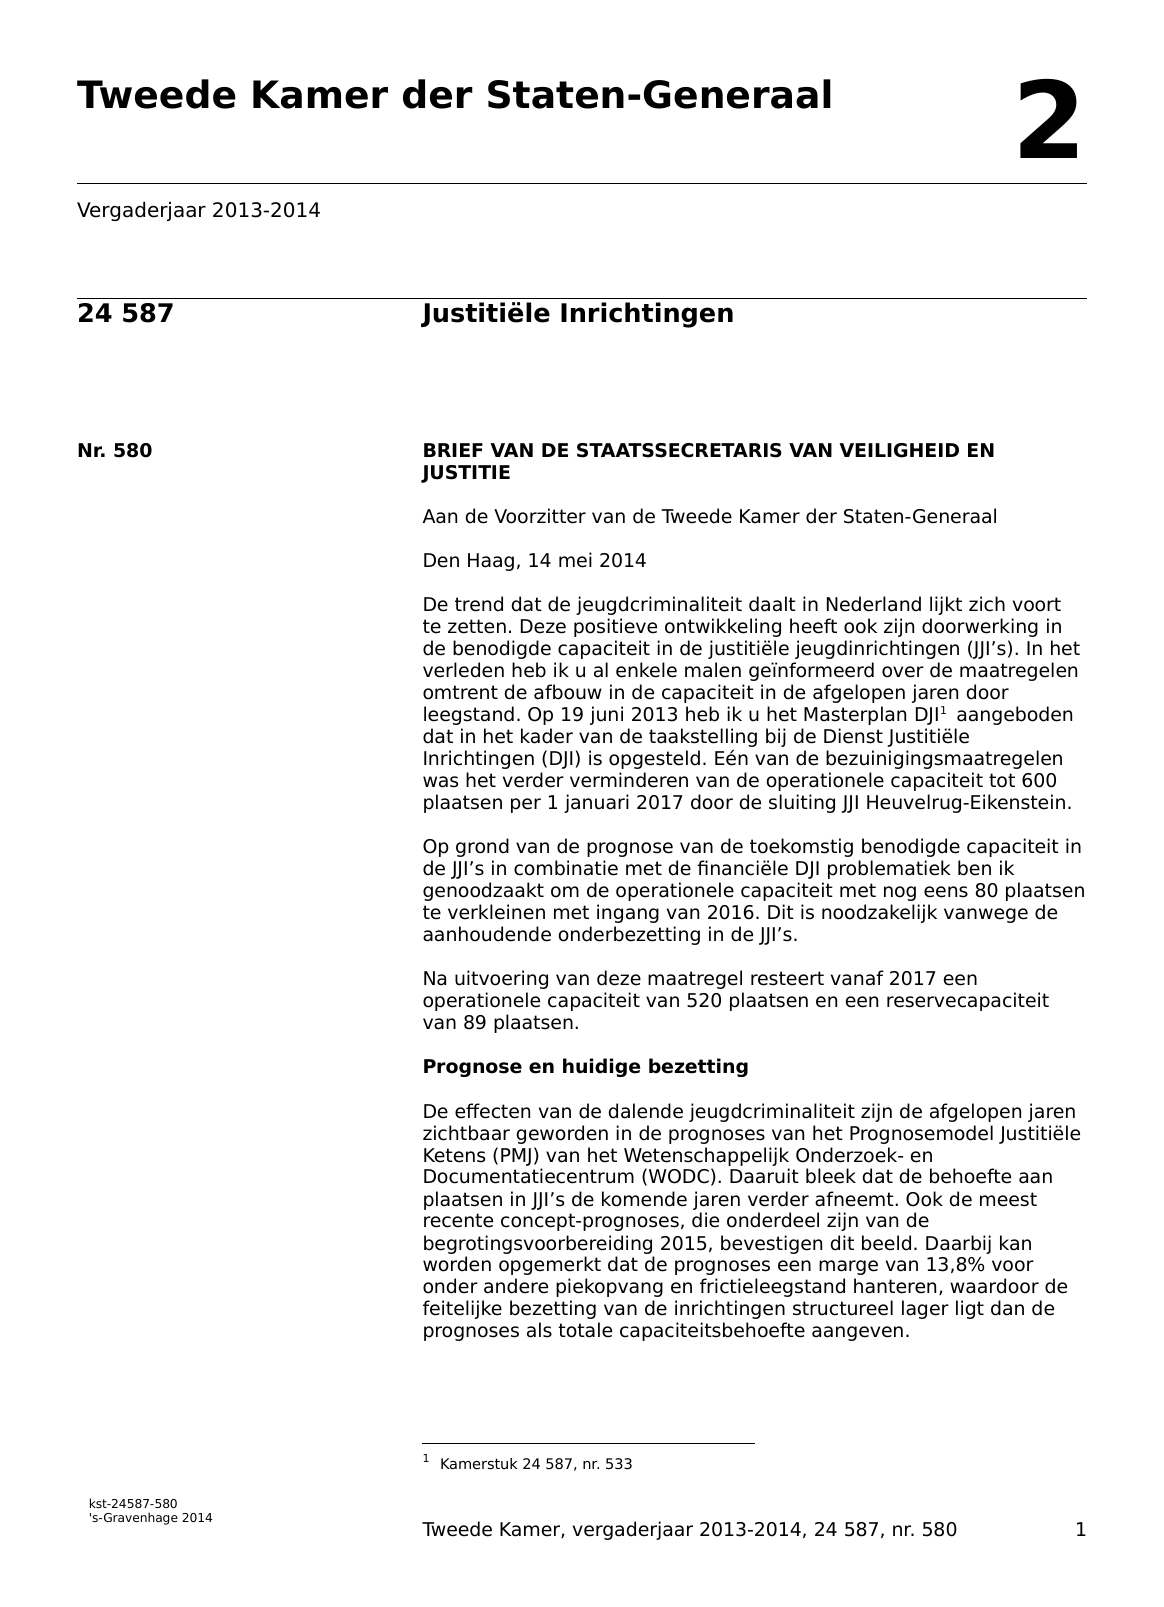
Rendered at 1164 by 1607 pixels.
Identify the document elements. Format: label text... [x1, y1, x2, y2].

text Op grond van de prognose van de toekomstig benodigde capaciteit in de JJI’s in combinatie met de financiële DJI problematiek ben ik genoodzaakt om de operationele capaciteit met nog eens 80 plaatsen te verkleinen met ingang van 2016. Dit is noodzakelijk vanwege de aanhoudende onderbezetting in de JJI’s. [422, 836, 1087, 946]
text 's-Gravenhage 2014 [88, 1511, 323, 1525]
text kst-24587-580 [88, 1497, 323, 1511]
text De effecten van de dalende jeugdcriminaliteit zijn de afgelopen jaren zichtbaar geworden in de prognoses van het Prognosemodel Justitiële Ketens (PMJ) van het Wetenschappelijk Onderzoek- en Documentatiecentrum (WODC). Daaruit bleek dat de behoefte aan plaatsen in JJI’s de komende jaren verder afneemt. Ook de meest recente concept-prognoses, die onderdeel zijn van de begrotingsvoorbereiding 2015, bevestigen dit beeld. Daarbij kan worden opgemerkt dat de prognoses een marge van 13,8% voor onder andere piekopvang en frictieleegstand hanteren, waardoor de feitelijke bezetting van de inrichtingen structureel lager ligt dan de prognoses als totale capaciteitsbehoefte aangeven. [422, 1101, 1087, 1342]
subtitle Nr. 580 BRIEF VAN DE STAATSSECRETARIS VAN VEILIGHEID EN JUSTITIE [77, 440, 1087, 484]
table_header Tweede Kamer der Staten-Generaal [77, 59, 886, 183]
table_cell Vergaderjaar 2013-2014 [77, 184, 1087, 298]
table_header 2 [886, 59, 1087, 183]
subtitle 24 587 Justitiële Inrichtingen [77, 299, 1087, 329]
text Aan de Voorzitter van de Tweede Kamer der Staten-Generaal [422, 506, 1087, 528]
text Na uitvoering van deze maatregel resteert vanaf 2017 een operationele capaciteit van 520 plaatsen en een reservecapaciteit van 89 plaatsen. [422, 968, 1087, 1034]
text De trend dat de jeugdcriminaliteit daalt in Nederland lijkt zich voort te zetten. Deze positieve ontwikkeling heeft ook zijn doorwerking in de benodigde capaciteit in de justitiële jeugdinrichtingen (JJI’s). In het verleden heb ik u al enkele malen geïnformeerd over de maatregelen omtrent de afbouw in de capaciteit in de afgelopen jaren door leegstand. Op 19 juni 2013 heb ik u het Masterplan DJI aangeboden dat in het kader van de taakstelling bij de Dienst Justitiële Inrichtingen (DJI) is opgesteld. Eén van de bezuinigingsmaatregelen was het verder verminderen van de operationele capaciteit tot 600 plaatsen per 1 januari 2017 door de sluiting JJI Heuvelrug-Eikenstein. [422, 594, 1087, 814]
text Den Haag, 14 mei 2014 [422, 550, 1087, 572]
text Kamerstuk 24 587, nr. 533 [422, 1452, 1087, 1474]
subtitle Prognose en huidige bezetting [422, 1056, 1087, 1078]
